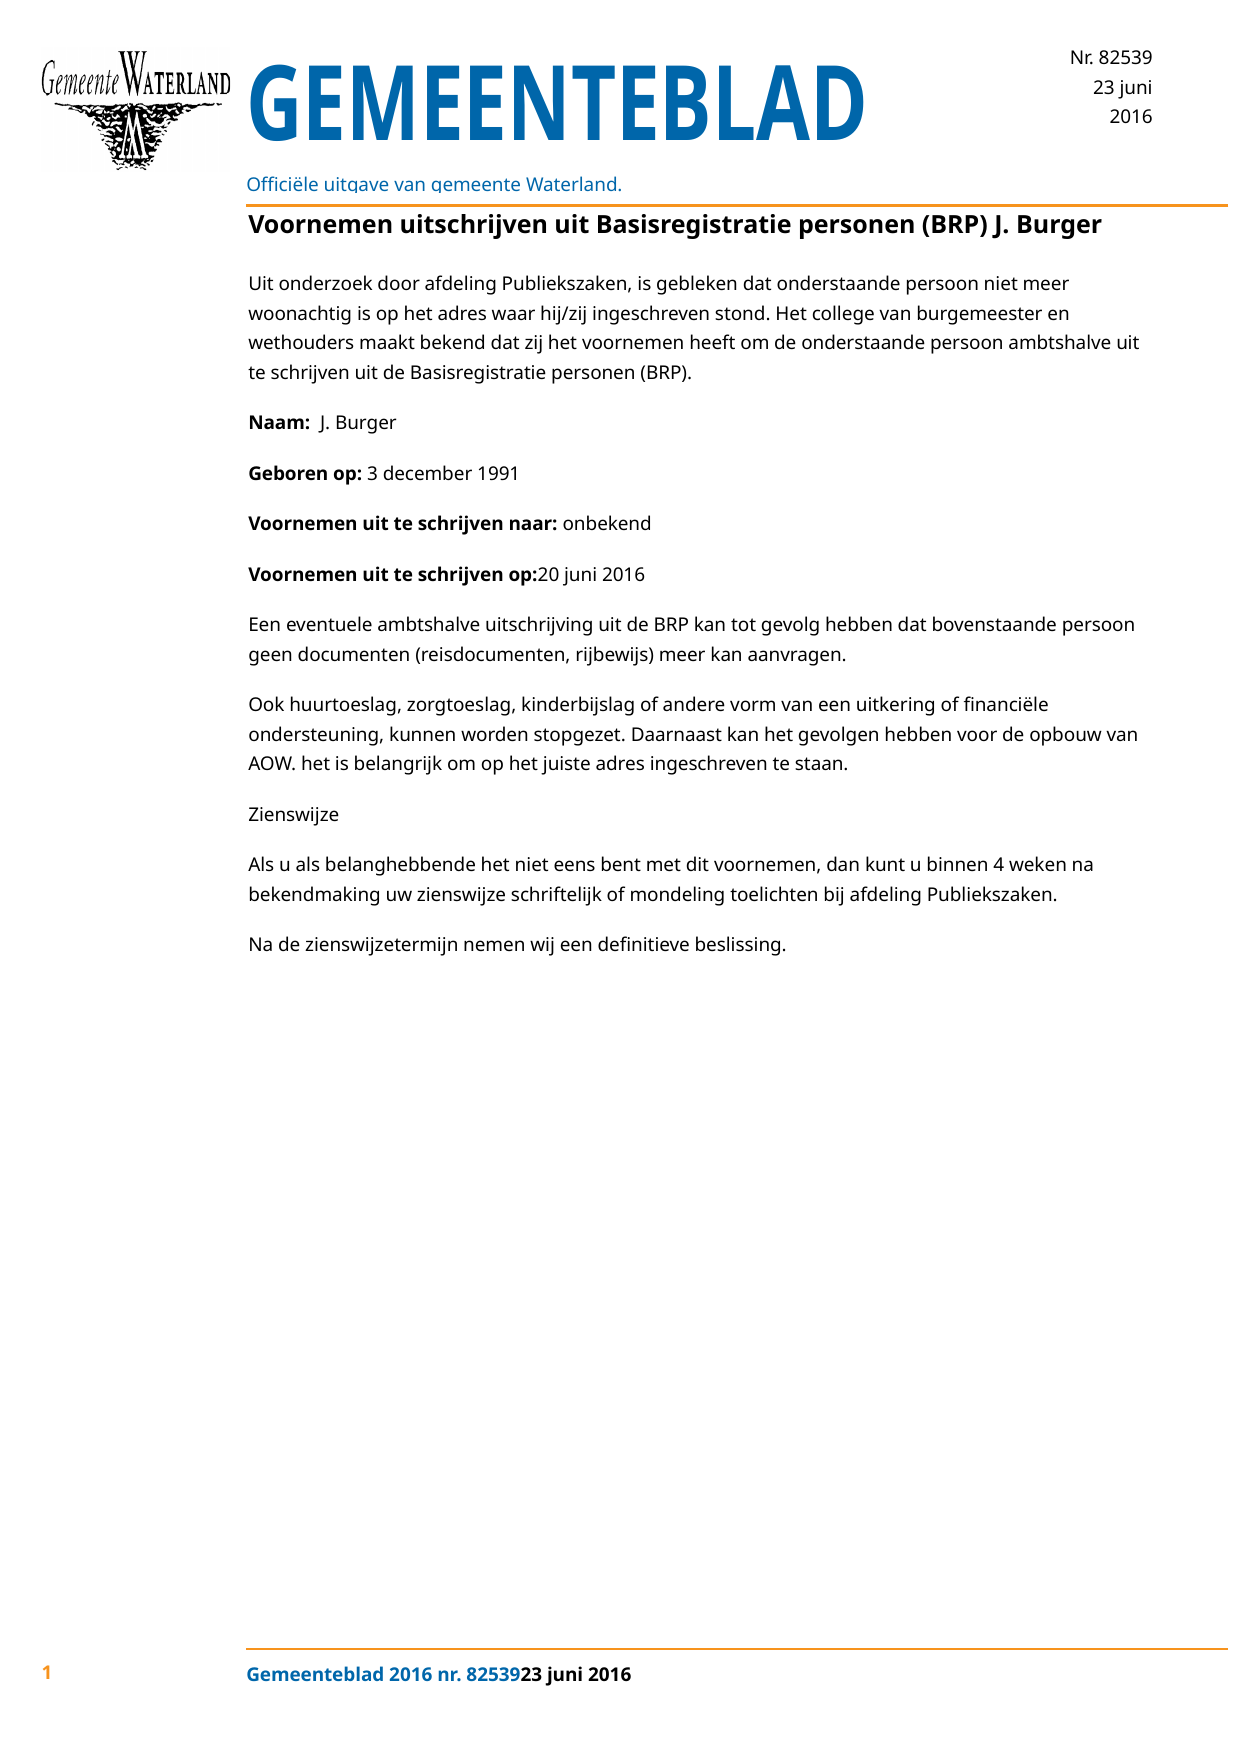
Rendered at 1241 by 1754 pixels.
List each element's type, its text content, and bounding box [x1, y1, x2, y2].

text Zienswijze [248, 801, 1152, 826]
text Een eventuele ambtshalve uitschrijving uit de BRP kan tot gevolg hebben dat bovenstaande persoon geen documenten (reisdocumenten, rijbewijs) meer kan aanvragen. [248, 611, 1152, 666]
text Voornemen uit te schrijven naar: onbekend [248, 510, 1152, 536]
text Uit onderzoek door afdeling Publiekszaken, is gebleken dat onderstaande persoon niet meer woonachtig is op het adres waar hij/zij ingeschreven stond. Het college van burgemeester en wethouders maakt bekend dat zij het voornemen heeft om de onderstaande persoon ambtshalve uit te schrijven uit de Basisregistratie personen (BRP). [248, 270, 1152, 385]
text Naam: J. Burger [248, 409, 1152, 435]
text Voornemen uit te schrijven op:20 juni 2016 [248, 561, 1152, 586]
text Na de zienswijzetermijn nemen wij een definitieve beslissing. [248, 931, 1152, 957]
text Als u als belanghebbende het niet eens bent met dit voornemen, dan kunt u binnen 4 weken na bekendmaking uw zienswijze schriftelijk of mondeling toelichten bij afdeling Publiekszaken. [248, 851, 1152, 906]
text Voornemen uitschrijven uit Basisregistratie personen (BRP) J. Burger [248, 207, 1152, 241]
text Ook huurtoeslag, zorgtoeslag, kinderbijslag of andere vorm van een uitkering of financiële ondersteuning, kunnen worden stopgezet. Daarnaast kan het gevolgen hebben voor de opbouw van AOW. het is belangrijk om op het juiste adres ingeschreven te staan. [248, 691, 1152, 776]
picture [41, 47, 231, 172]
text Geboren op: 3 december 1991 [248, 460, 1152, 486]
